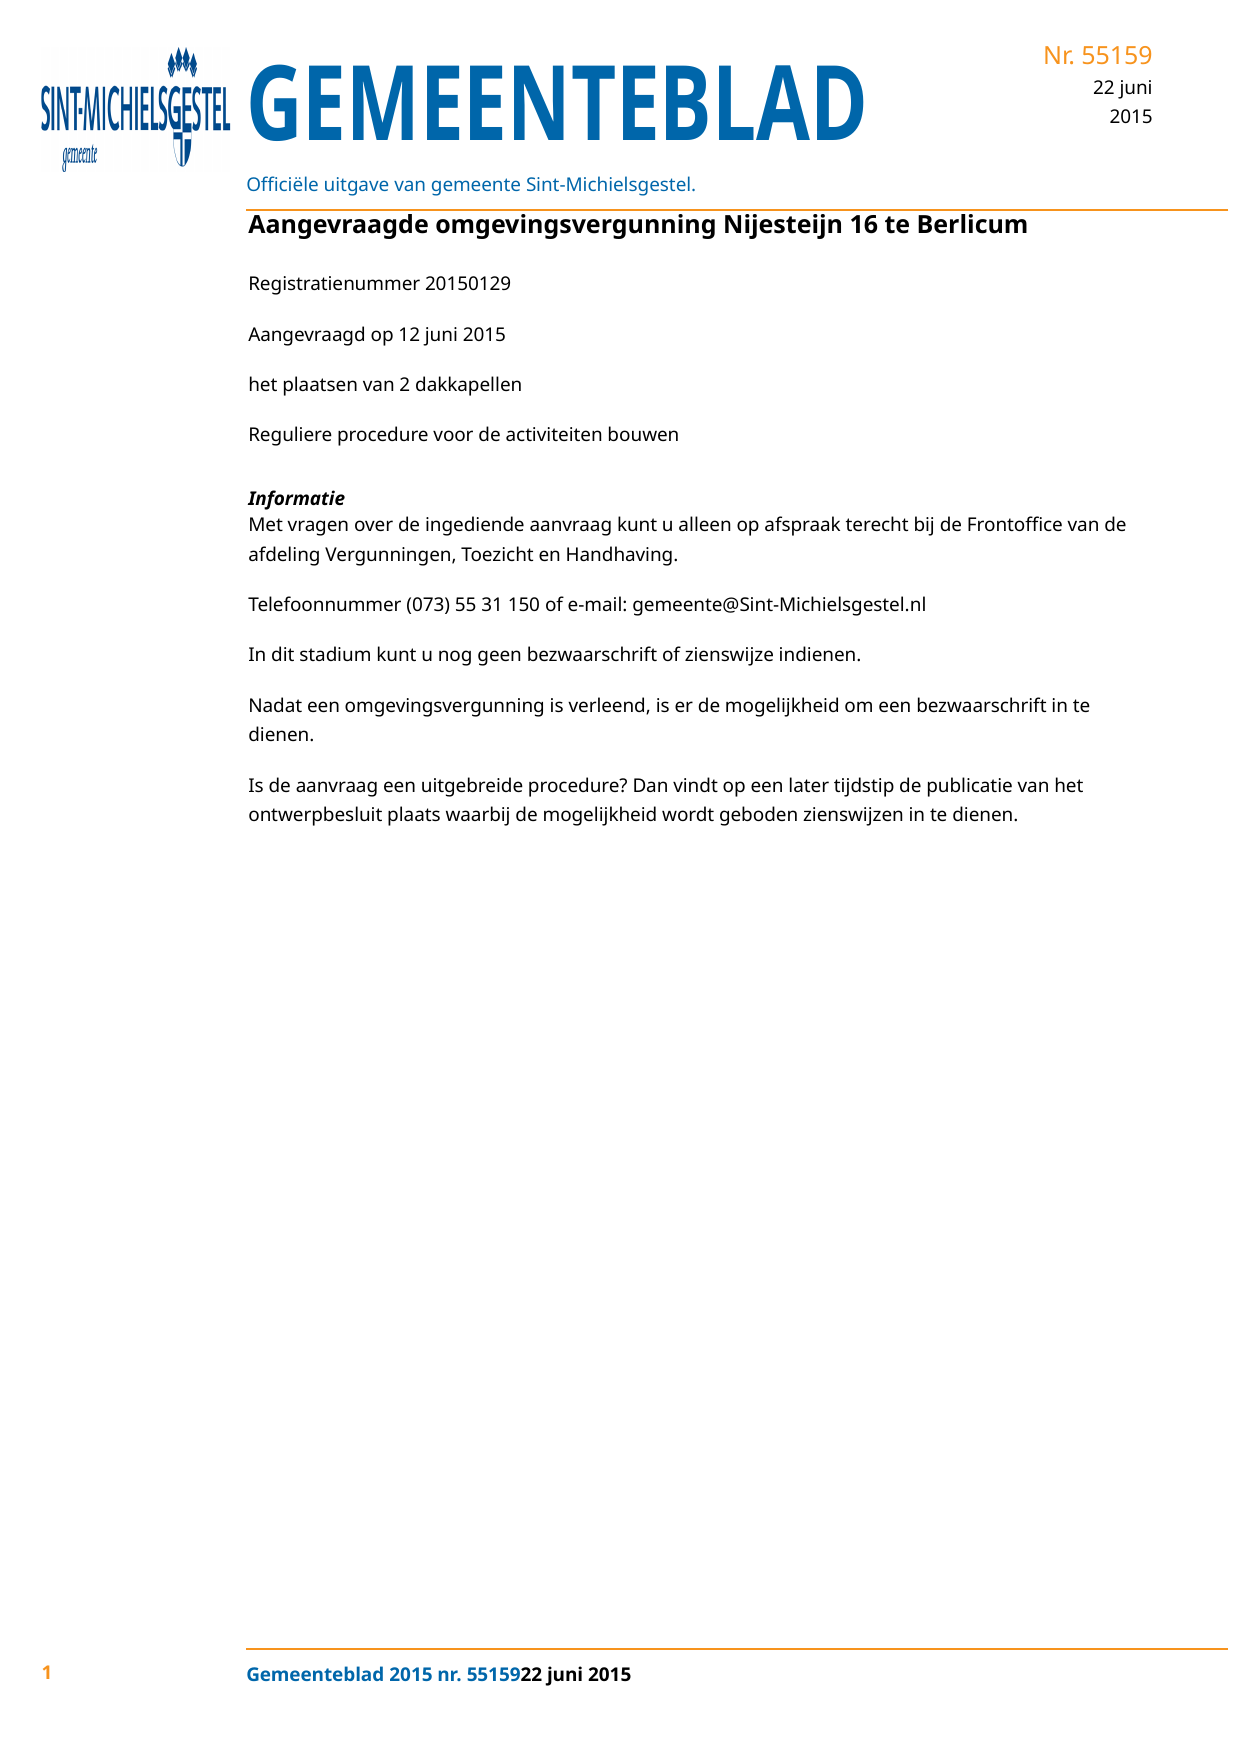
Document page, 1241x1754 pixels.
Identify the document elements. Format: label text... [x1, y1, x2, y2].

text Is de aanvraag een uitgebreide procedure? Dan vindt op een later tijdstip de publicatie van het ontwerpbesluit plaats waarbij de mogelijkheid wordt geboden zienswijzen in te dienen. [248, 772, 1152, 827]
picture [41, 47, 231, 172]
text het plaatsen van 2 dakkapellen [248, 371, 1152, 397]
text In dit stadium kunt u nog geen bezwaarschrift of zienswijze indienen. [248, 642, 1152, 667]
text Met vragen over de ingediende aanvraag kunt u alleen op afspraak terecht bij de Frontoffice van de afdeling Vergunningen, Toezicht en Handhaving. [248, 511, 1152, 567]
text Aangevraagd op 12 juni 2015 [248, 321, 1152, 346]
text Informatie [248, 486, 1152, 511]
text Aangevraagde omgevingsvergunning Nijesteijn 16 te Berlicum [248, 211, 1152, 241]
text Registratienummer 20150129 [248, 270, 1152, 296]
text Nadat een omgevingsvergunning is verleend, is er de mogelijkheid om een bezwaarschrift in te dienen. [248, 692, 1152, 747]
text Reguliere procedure voor de activiteiten bouwen [248, 422, 1152, 447]
text Telefoonnummer (073) 55 31 150 of e-mail: gemeente@Sint-Michielsgestel.nl [248, 591, 1152, 617]
